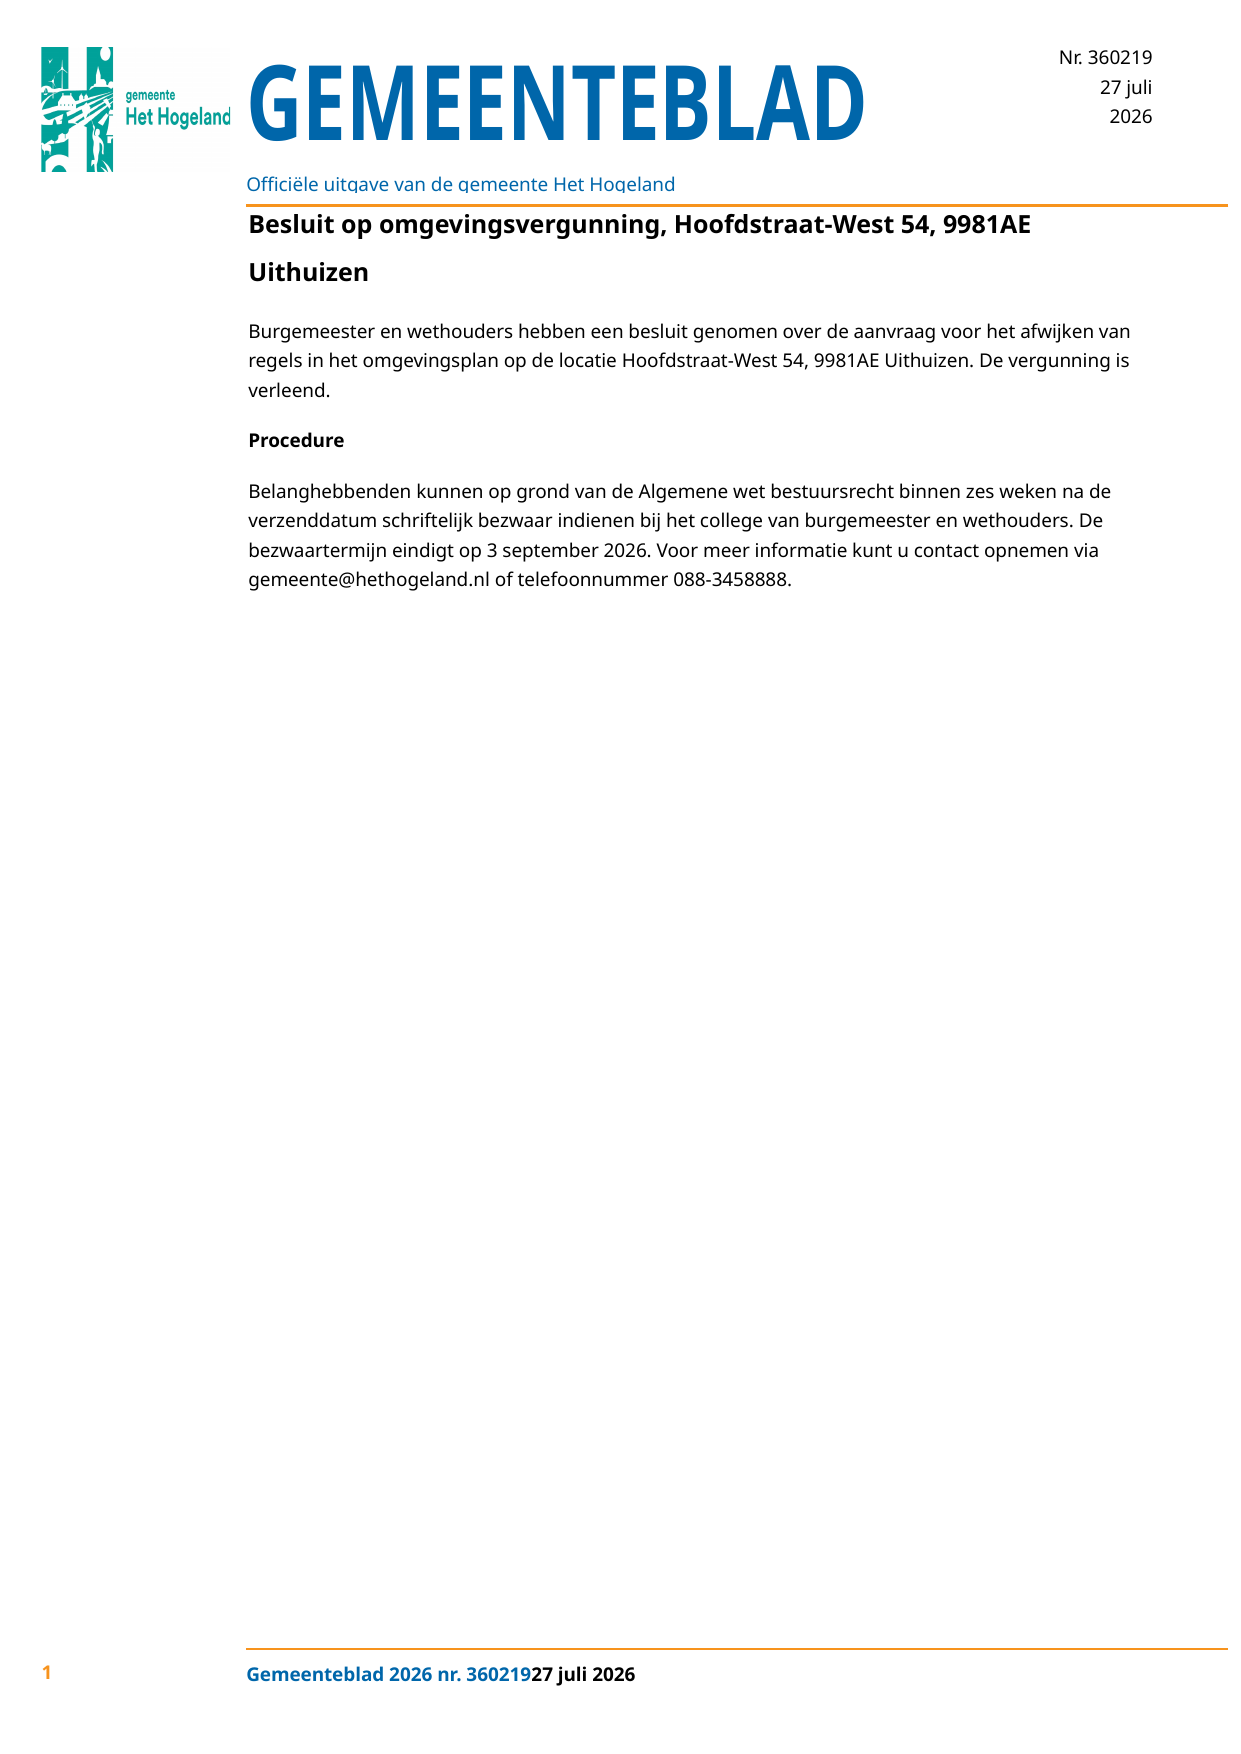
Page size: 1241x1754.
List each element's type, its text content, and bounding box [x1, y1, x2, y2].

text Belanghebbenden kunnen op grond van de Algemene wet bestuursrecht binnen zes weken na de verzenddatum schriftelijk bezwaar indienen bij het college van burgemeester en wethouders. De bezwaartermijn eindigt op 3 september 2026. Voor meer informatie kunt u contact opnemen via gemeente@hethogeland.nl of telefoonnummer 088-3458888. [248, 478, 1152, 592]
picture [41, 47, 231, 172]
text Besluit op omgevingsvergunning, Hoofdstraat-West 54, 9981AE Uithuizen [248, 207, 1152, 288]
text Burgemeester en wethouders hebben een besluit genomen over de aanvraag voor het afwijken van regels in het omgevingsplan op de locatie Hoofdstraat-West 54, 9981AE Uithuizen. De vergunning is verleend. [248, 318, 1152, 403]
text Procedure [248, 427, 1152, 453]
